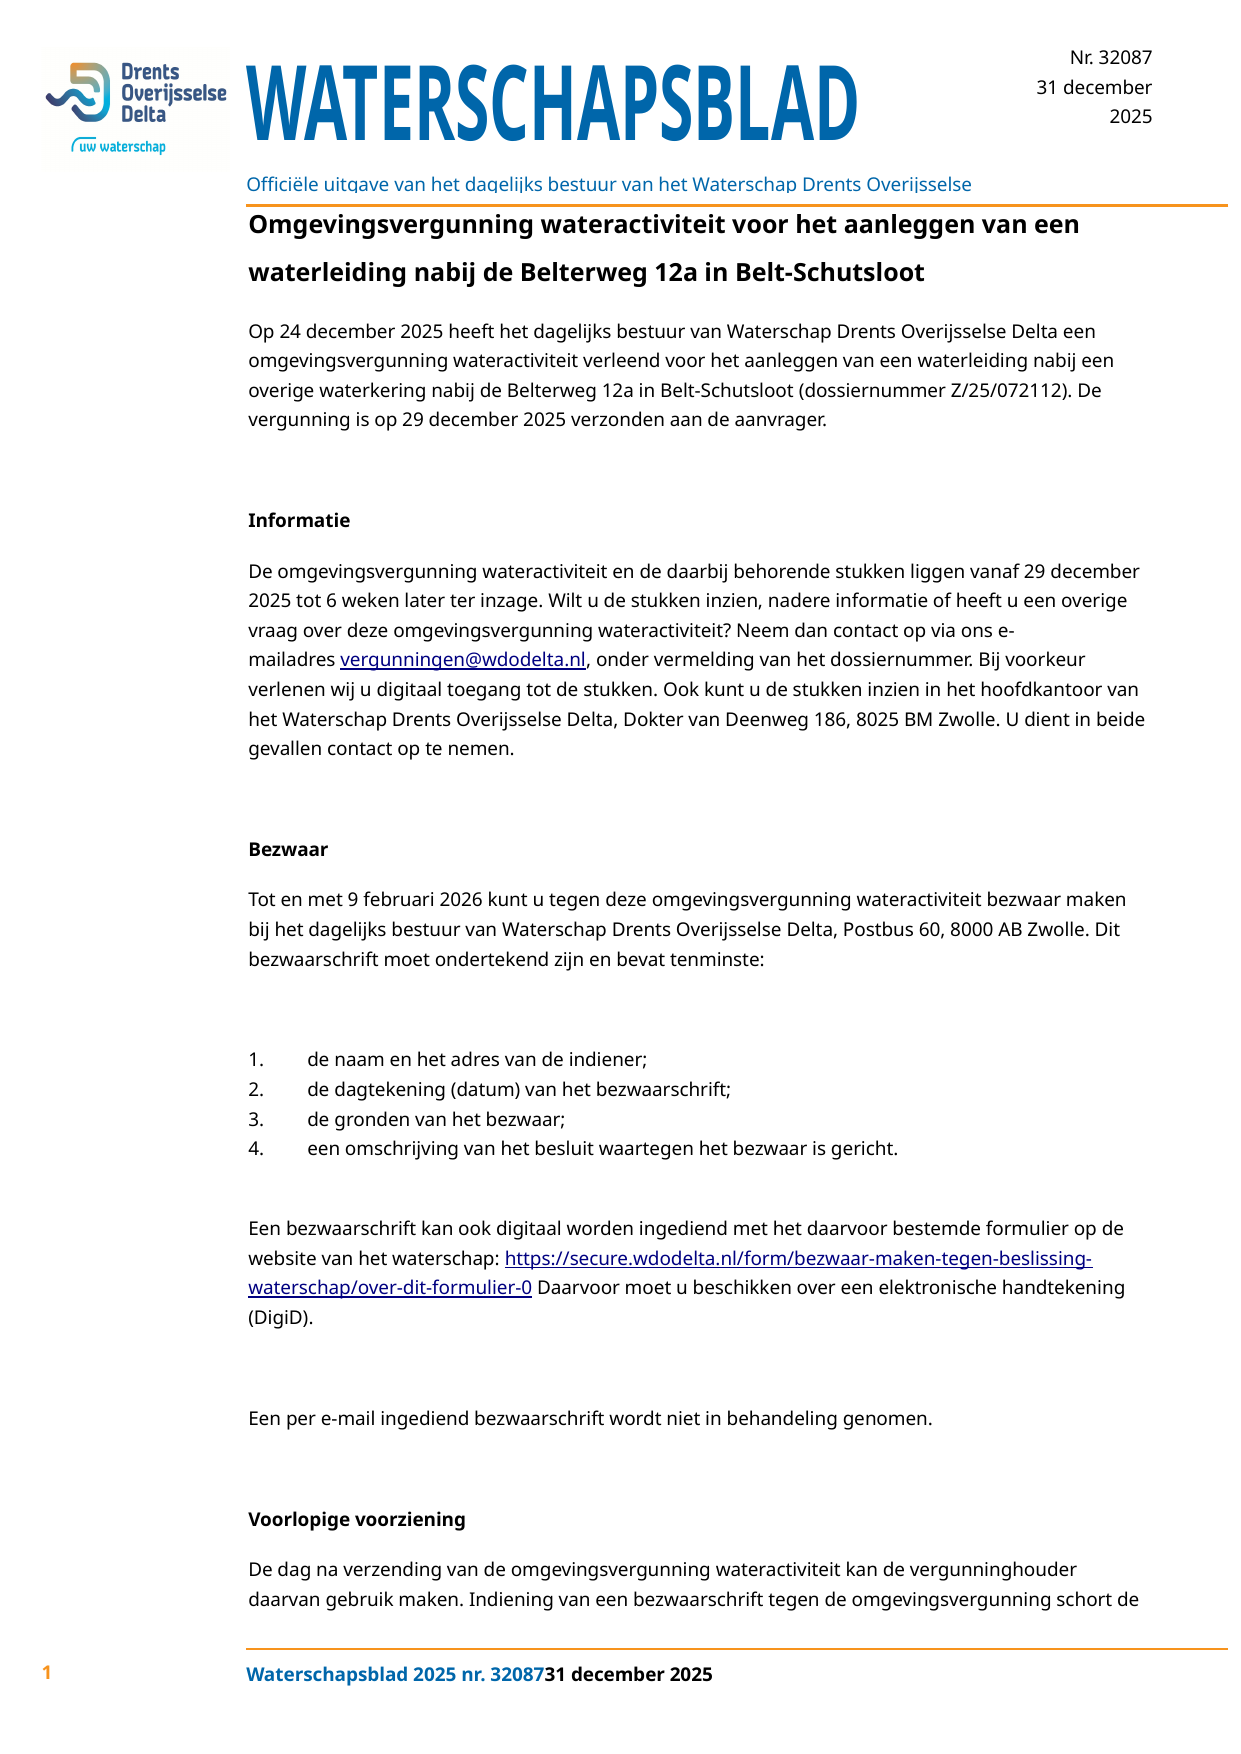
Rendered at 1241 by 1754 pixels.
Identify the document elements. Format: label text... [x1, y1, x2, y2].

picture [41, 47, 231, 172]
text Bezwaar [248, 836, 1152, 862]
text De omgevingsvergunning wateractiviteit en de daarbij behorende stukken liggen vanaf 29 december 2025 tot 6 weken later ter inzage. Wilt u de stukken inzien, nadere informatie of heeft u een overige vraag over deze omgevingsvergunning wateractiviteit? Neem dan contact op via ons e-mailadres vergunningen@wdodelta.nl, onder vermelding van het dossiernummer. Bij voorkeur verlenen wij u digitaal toegang tot de stukken. Ook kunt u de stukken inzien in het hoofdkantoor van het Waterschap Drents Overijsselse Delta, Dokter van Deenweg 186, 8025 BM Zwolle. U dient in beide gevallen contact op te nemen. [248, 558, 1152, 761]
text Op 24 december 2025 heeft het dagelijks bestuur van Waterschap Drents Overijsselse Delta een omgevingsvergunning wateractiviteit verleend voor het aanleggen van een waterleiding nabij een overige waterkering nabij de Belterweg 12a in Belt-Schutsloot (dossiernummer Z/25/072112). De vergunning is op 29 december 2025 verzonden aan de aanvrager. [248, 318, 1152, 432]
list de gronden van het bezwaar; [248, 1106, 1152, 1132]
list de naam en het adres van de indiener; [248, 1047, 1152, 1072]
text Een per e-mail ingediend bezwaarschrift wordt niet in behandeling genomen. [248, 1405, 1152, 1431]
list een omschrijving van het besluit waartegen het bezwaar is gericht. [248, 1135, 1152, 1161]
text Informatie [248, 507, 1152, 533]
text Omgevingsvergunning wateractiviteit voor het aanleggen van een waterleiding nabij de Belterweg 12a in Belt-Schutsloot [248, 207, 1152, 288]
text De dag na verzending van de omgevingsvergunning wateractiviteit kan de vergunninghouder daarvan gebruik maken. Indiening van een bezwaarschrift tegen de omgevingsvergunning schort de [248, 1556, 1152, 1612]
text Een bezwaarschrift kan ook digitaal worden ingediend met het daarvoor bestemde formulier op de website van het waterschap: https://secure.wdodelta.nl/form/bezwaar-maken-tegen-beslissing-waterschap/over-dit-formulier-0 Daarvoor moet u beschikken over een elektronische handtekening (DigiD). [248, 1215, 1152, 1330]
text Voorlopige voorziening [248, 1506, 1152, 1532]
text Tot en met 9 februari 2026 kunt u tegen deze omgevingsvergunning wateractiviteit bezwaar maken bij het dagelijks bestuur van Waterschap Drents Overijsselse Delta, Postbus 60, 8000 AB Zwolle. Dit bezwaarschrift moet ondertekend zijn en bevat tenminste: [248, 887, 1152, 972]
list de dagtekening (datum) van het bezwaarschrift; [248, 1076, 1152, 1102]
